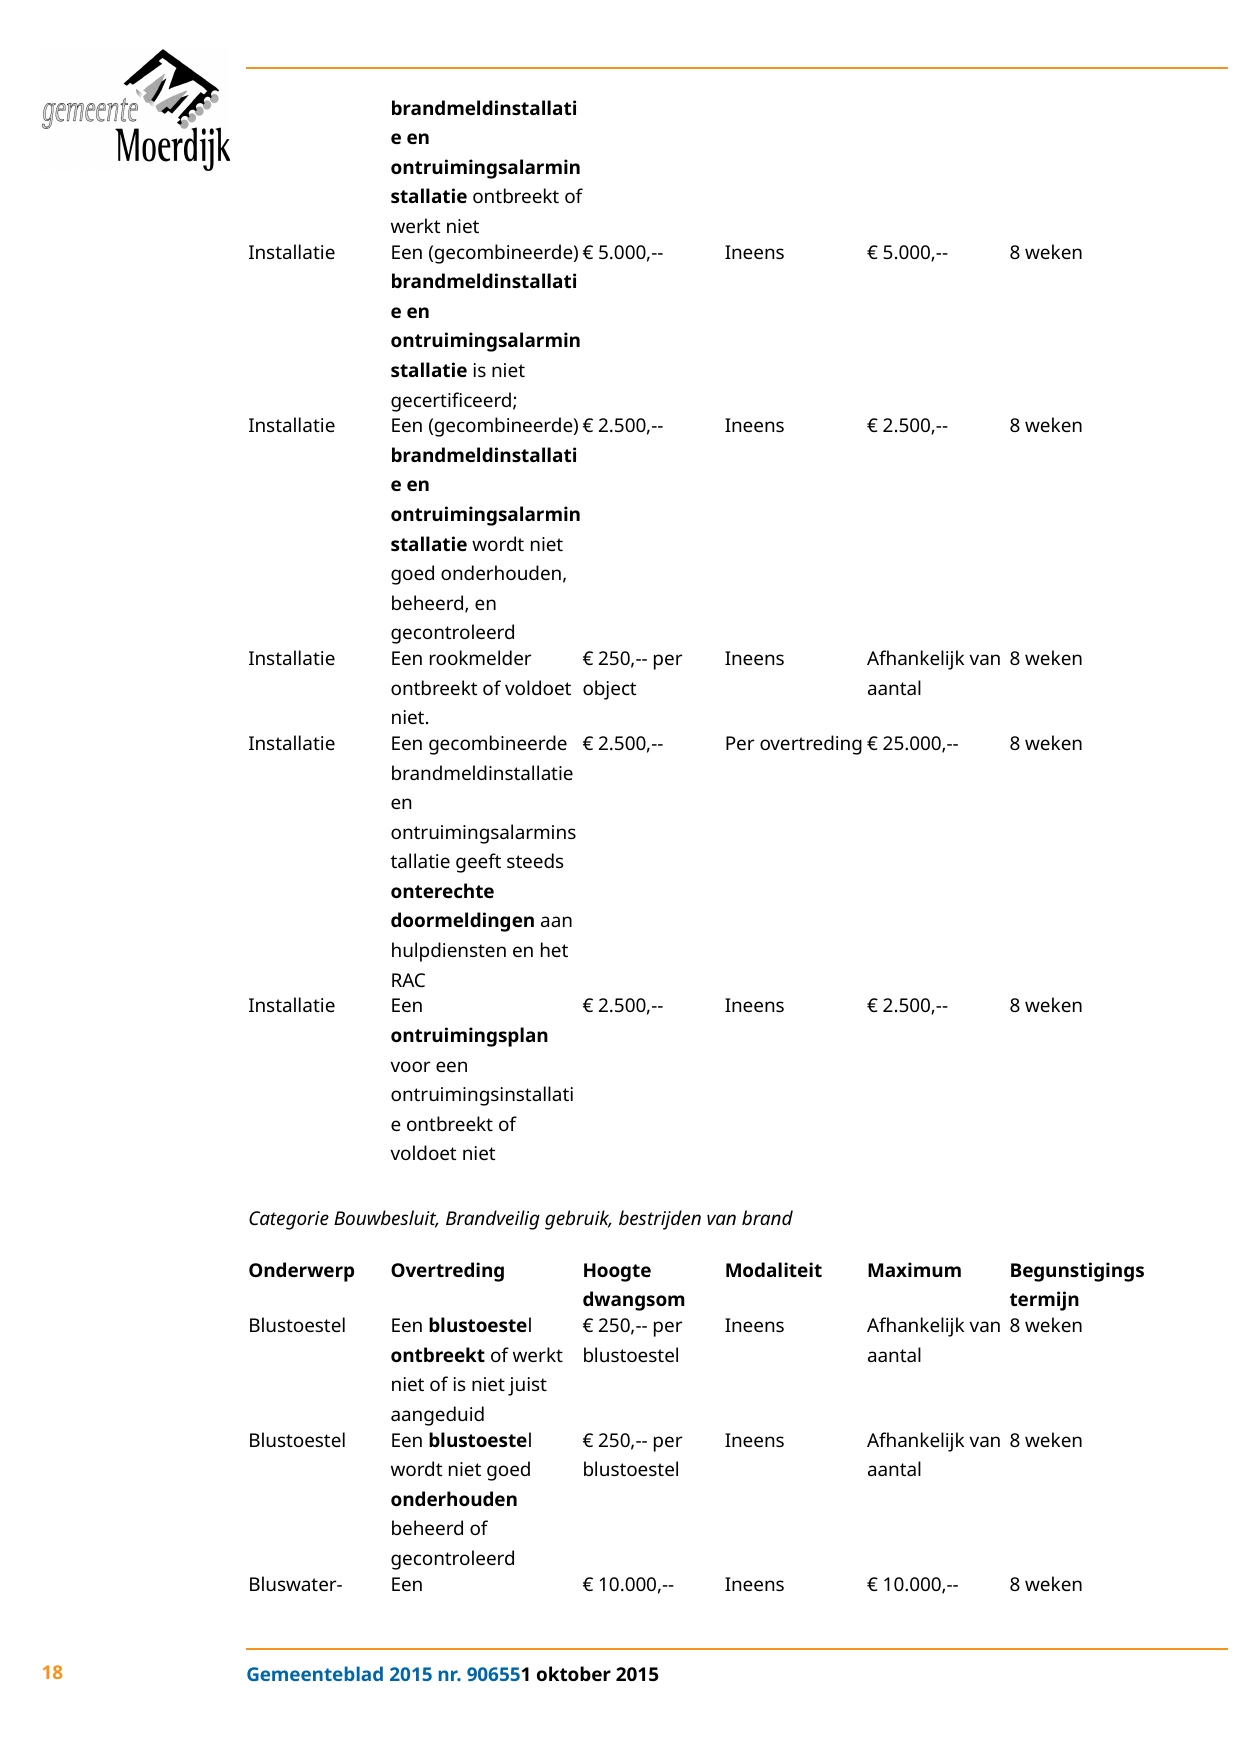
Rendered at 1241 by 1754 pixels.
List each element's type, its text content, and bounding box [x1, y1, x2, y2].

table_header Maximum [867, 1257, 1009, 1312]
table_cell € 10.000,-- [867, 1571, 1009, 1597]
table_header Overtreding [390, 1257, 582, 1312]
table_cell 8 weken [1009, 1427, 1152, 1571]
table_cell [582, 95, 724, 239]
table_cell Ineens [725, 1571, 867, 1597]
table_cell Installatie [248, 413, 390, 645]
table_cell Een blustoestel wordt niet goed onderhouden beheerd of gecontroleerd [390, 1427, 582, 1571]
table_cell € 5.000,-- [582, 239, 724, 412]
table_cell Een (gecombineerde) brandmeldinstallatie en ontruimingsalarminstallatie is niet gecertificeerd; [390, 239, 582, 412]
table_cell € 2.500,-- [867, 413, 1009, 645]
table_cell € 250,-- per blustoestel [582, 1312, 724, 1427]
table_cell 8 weken [1009, 413, 1152, 645]
table_cell Afhankelijk van aantal [867, 1312, 1009, 1427]
table_cell [725, 95, 867, 239]
table_header Hoogte dwangsom [582, 1257, 724, 1312]
table_cell € 2.500,-- [582, 993, 724, 1166]
table_cell 8 weken [1009, 993, 1152, 1166]
table_cell Een ontruimingsplan voor een ontruimingsinstallatie ontbreekt of voldoet niet [390, 993, 582, 1166]
table_cell € 5.000,-- [867, 239, 1009, 412]
table_cell Installatie [248, 730, 390, 993]
table_cell [1009, 95, 1152, 239]
table_cell Afhankelijk van aantal [867, 645, 1009, 730]
table_cell Een blustoestel ontbreekt of werkt niet of is niet juist aangeduid [390, 1312, 582, 1427]
table_cell [867, 95, 1009, 239]
table_header Begunstigingstermijn [1009, 1257, 1152, 1312]
table_cell Een rookmelder ontbreekt of voldoet niet. [390, 645, 582, 730]
table_cell Een (gecombineerde) brandmeldinstallatie en ontruimingsalarminstallatie wordt niet goed onderhouden, beheerd, en gecontroleerd [390, 413, 582, 645]
text Categorie Bouwbesluit, Brandveilig gebruik, bestrijden van brand [248, 1206, 1152, 1231]
table_cell Per overtreding [725, 730, 867, 993]
table_cell € 250,-- per blustoestel [582, 1427, 724, 1571]
table_cell Bluswater- [248, 1571, 390, 1597]
table_cell Een gecombineerde brandmeldinstallatie en ontruimingsalarminstallatie geeft steeds onterechte doormeldingen aan hulpdiensten en het RAC [390, 730, 582, 993]
table_cell Ineens [725, 645, 867, 730]
table_cell € 10.000,-- [582, 1571, 724, 1597]
table_header Onderwerp [248, 1257, 390, 1312]
table_cell € 2.500,-- [582, 413, 724, 645]
table_cell Ineens [725, 1312, 867, 1427]
picture [41, 47, 231, 172]
table_cell 8 weken [1009, 645, 1152, 730]
table_cell 8 weken [1009, 239, 1152, 412]
table_cell Ineens [725, 1427, 867, 1571]
table_cell € 250,-- per object [582, 645, 724, 730]
table_cell Ineens [725, 239, 867, 412]
table_cell Installatie [248, 645, 390, 730]
table_cell € 2.500,-- [867, 993, 1009, 1166]
table_cell € 25.000,-- [867, 730, 1009, 993]
table_cell 8 weken [1009, 730, 1152, 993]
table_cell Een [390, 1571, 582, 1597]
table_cell € 2.500,-- [582, 730, 724, 993]
table_cell 8 weken [1009, 1312, 1152, 1427]
table_cell Ineens [725, 993, 867, 1166]
table_cell Afhankelijk van aantal [867, 1427, 1009, 1571]
table_cell [248, 95, 390, 239]
table_cell Installatie [248, 993, 390, 1166]
table_cell Blustoestel [248, 1312, 390, 1427]
table_cell Ineens [725, 413, 867, 645]
table_cell brandmeldinstallatie en ontruimingsalarminstallatie ontbreekt of werkt niet [390, 95, 582, 239]
table_cell Blustoestel [248, 1427, 390, 1571]
table_cell 8 weken [1009, 1571, 1152, 1597]
table_cell Installatie [248, 239, 390, 412]
table_header Modaliteit [725, 1257, 867, 1312]
